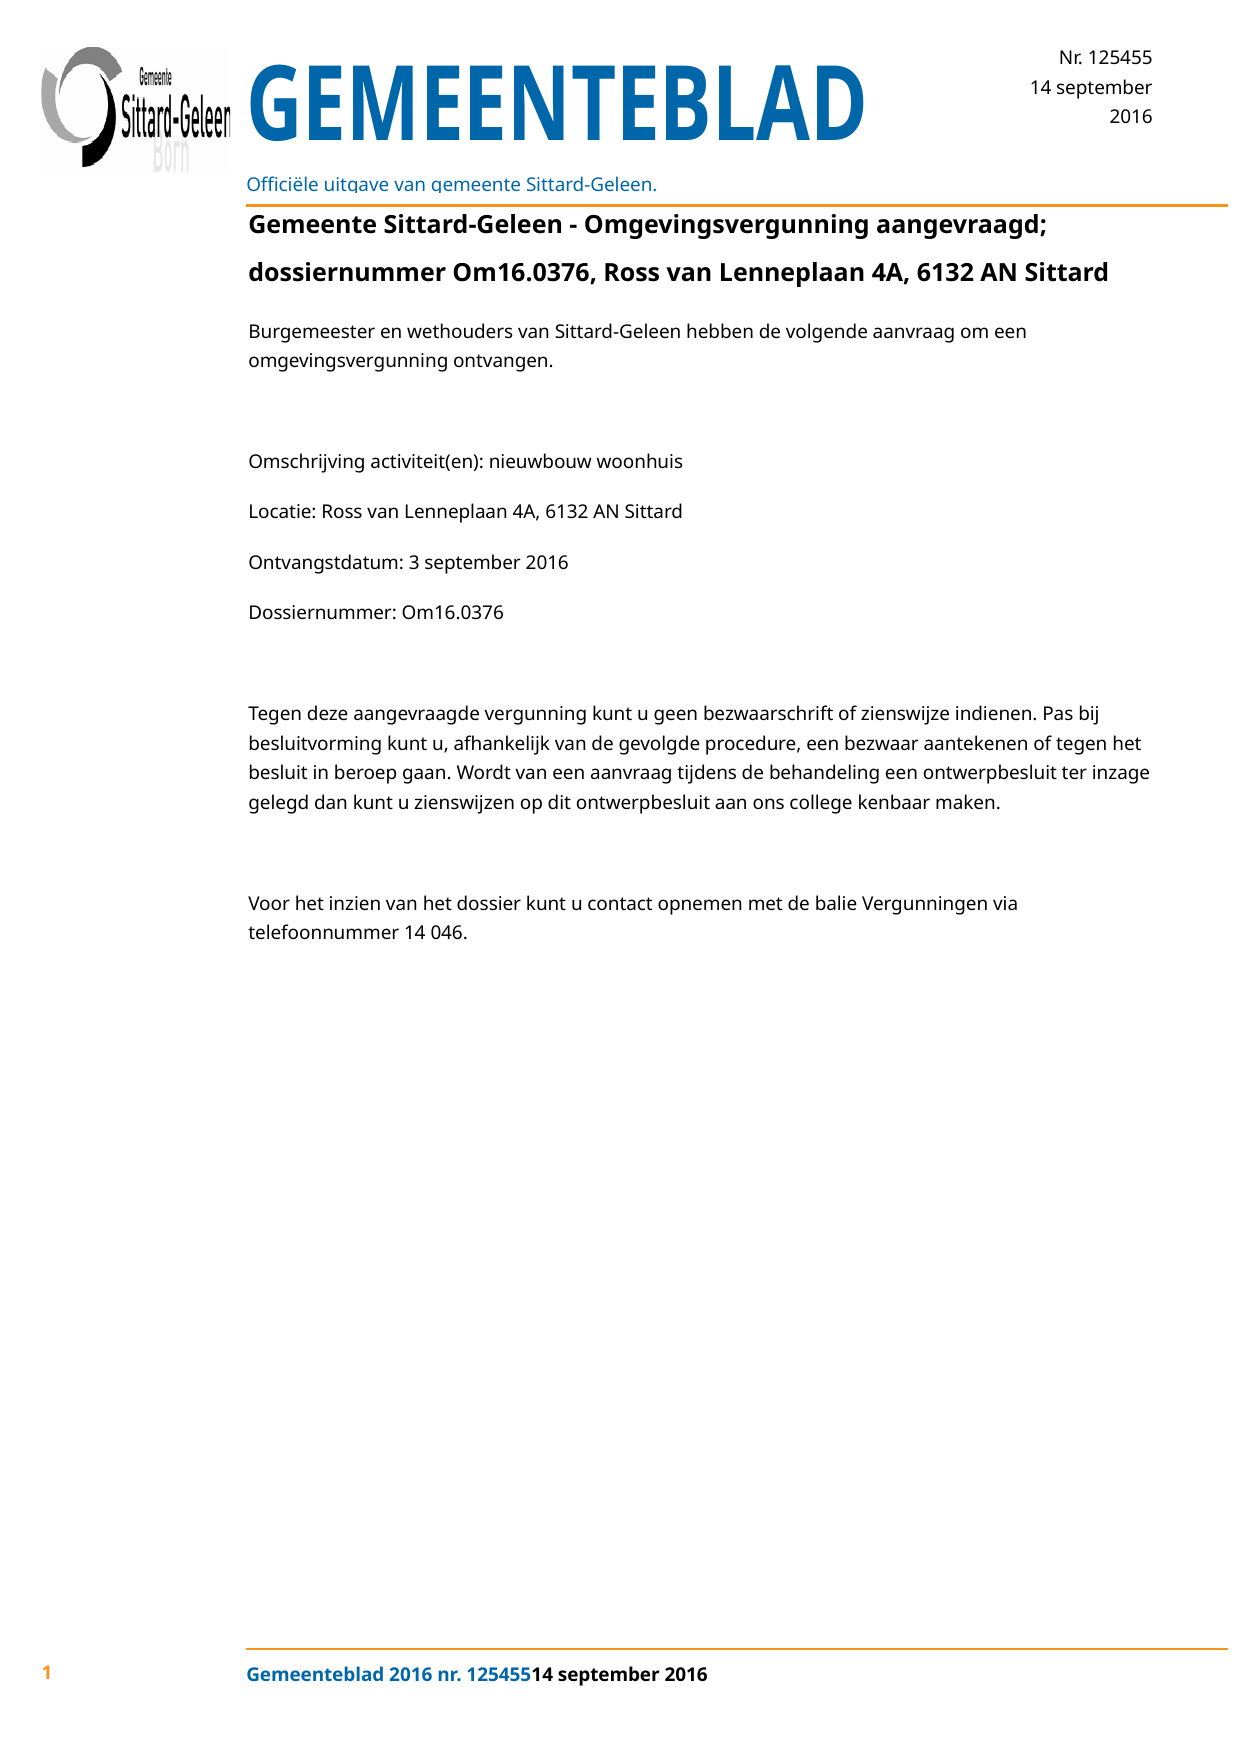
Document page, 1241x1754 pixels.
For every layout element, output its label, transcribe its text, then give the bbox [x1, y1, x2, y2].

text Ontvangstdatum: 3 september 2016 [248, 549, 1152, 575]
text Burgemeester en wethouders van Sittard-Geleen hebben de volgende aanvraag om een omgevingsvergunning ontvangen. [248, 318, 1152, 373]
text Locatie: Ross van Lenneplaan 4A, 6132 AN Sittard [248, 499, 1152, 524]
text Gemeente Sittard-Geleen - Omgevingsvergunning aangevraagd; dossiernummer Om16.0376, Ross van Lenneplaan 4A, 6132 AN Sittard [248, 207, 1152, 288]
picture [41, 47, 231, 172]
text Dossiernummer: Om16.0376 [248, 599, 1152, 625]
text Omschrijving activiteit(en): nieuwbouw woonhuis [248, 448, 1152, 474]
text Tegen deze aangevraagde vergunning kunt u geen bezwaarschrift of zienswijze indienen. Pas bij besluitvorming kunt u, afhankelijk van de gevolgde procedure, een bezwaar aantekenen of tegen het besluit in beroep gaan. Wordt van een aanvraag tijdens de behandeling een ontwerpbesluit ter inzage gelegd dan kunt u zienswijzen op dit ontwerpbesluit aan ons college kenbaar maken. [248, 700, 1152, 815]
text Voor het inzien van het dossier kunt u contact opnemen met de balie Vergunningen via telefoonnummer 14 046. [248, 890, 1152, 945]
